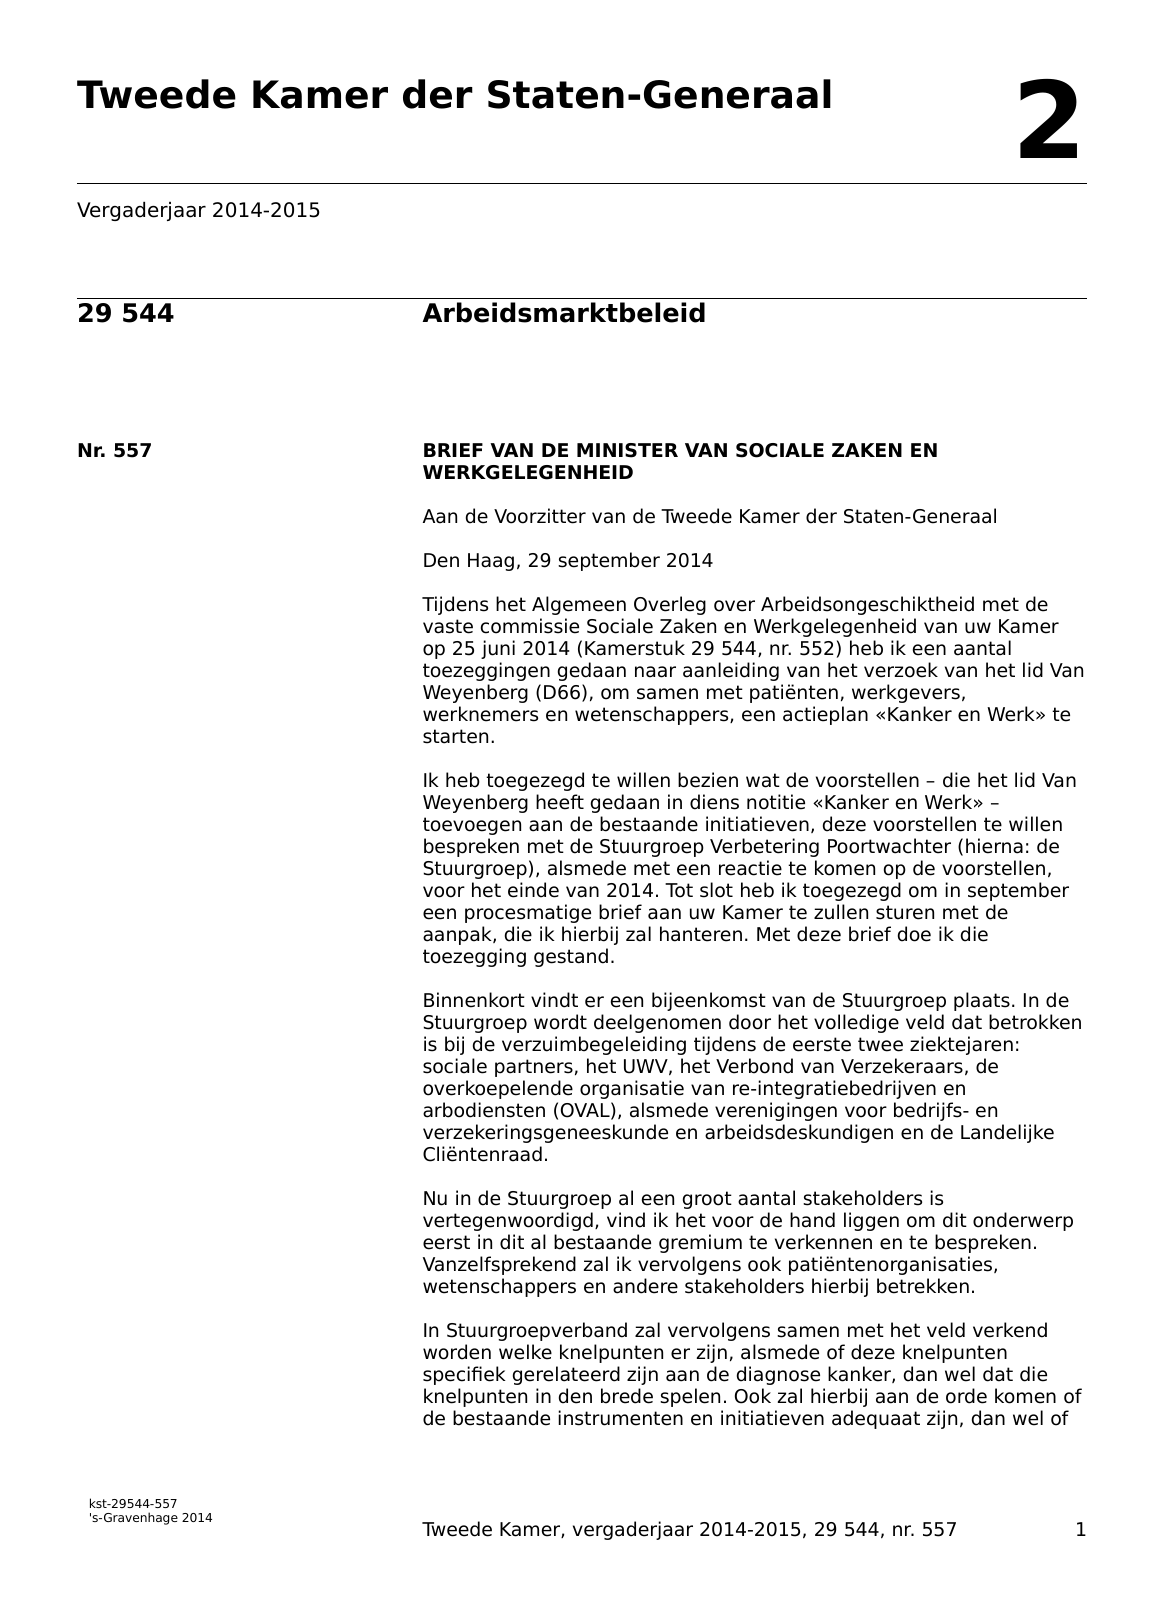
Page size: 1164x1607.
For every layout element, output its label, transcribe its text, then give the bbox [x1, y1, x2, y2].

text Binnenkort vindt er een bijeenkomst van de Stuurgroep plaats. In de Stuurgroep wordt deelgenomen door het volledige veld dat betrokken is bij de verzuimbegeleiding tijdens de eerste twee ziektejaren: sociale partners, het UWV, het Verbond van Verzekeraars, de overkoepelende organisatie van re-integratiebedrijven en arbodiensten (OVAL), alsmede verenigingen voor bedrijfs- en verzekeringsgeneeskunde en arbeidsdeskundigen en de Landelijke Cliëntenraad. [422, 990, 1087, 1166]
text Den Haag, 29 september 2014 [422, 550, 1087, 572]
text Ik heb toegezegd te willen bezien wat de voorstellen – die het lid Van Weyenberg heeft gedaan in diens notitie «Kanker en Werk» – toevoegen aan de bestaande initiatieven, deze voorstellen te willen bespreken met de Stuurgroep Verbetering Poortwachter (hierna: de Stuurgroep), alsmede met een reactie te komen op de voorstellen, voor het einde van 2014. Tot slot heb ik toegezegd om in september een procesmatige brief aan uw Kamer te zullen sturen met de aanpak, die ik hierbij zal hanteren. Met deze brief doe ik die toezegging gestand. [422, 770, 1087, 968]
text Nu in de Stuurgroep al een groot aantal stakeholders is vertegenwoordigd, vind ik het voor de hand liggen om dit onderwerp eerst in dit al bestaande gremium te verkennen en te bespreken. Vanzelfsprekend zal ik vervolgens ook patiëntenorganisaties, wetenschappers en andere stakeholders hierbij betrekken. [422, 1188, 1087, 1298]
text In Stuurgroepverband zal vervolgens samen met het veld verkend worden welke knelpunten er zijn, alsmede of deze knelpunten specifiek gerelateerd zijn aan de diagnose kanker, dan wel dat die knelpunten in den brede spelen. Ook zal hierbij aan de orde komen of de bestaande instrumenten en initiatieven adequaat zijn, dan wel of [422, 1320, 1087, 1430]
subtitle 29 544 Arbeidsmarktbeleid [77, 299, 1087, 329]
text 's-Gravenhage 2014 [88, 1511, 323, 1525]
text Aan de Voorzitter van de Tweede Kamer der Staten-Generaal [422, 506, 1087, 528]
table_header 2 [886, 59, 1087, 183]
text Tijdens het Algemeen Overleg over Arbeidsongeschiktheid met de vaste commissie Sociale Zaken en Werkgelegenheid van uw Kamer op 25 juni 2014 (Kamerstuk 29 544, nr. 552) heb ik een aantal toezeggingen gedaan naar aanleiding van het verzoek van het lid Van Weyenberg (D66), om samen met patiënten, werkgevers, werknemers en wetenschappers, een actieplan «Kanker en Werk» te starten. [422, 594, 1087, 748]
subtitle Nr. 557 BRIEF VAN DE MINISTER VAN SOCIALE ZAKEN EN WERKGELEGENHEID [77, 440, 1087, 484]
table_header Tweede Kamer der Staten-Generaal [77, 59, 886, 183]
table_cell Vergaderjaar 2014-2015 [77, 184, 1087, 298]
text kst-29544-557 [88, 1497, 323, 1511]
